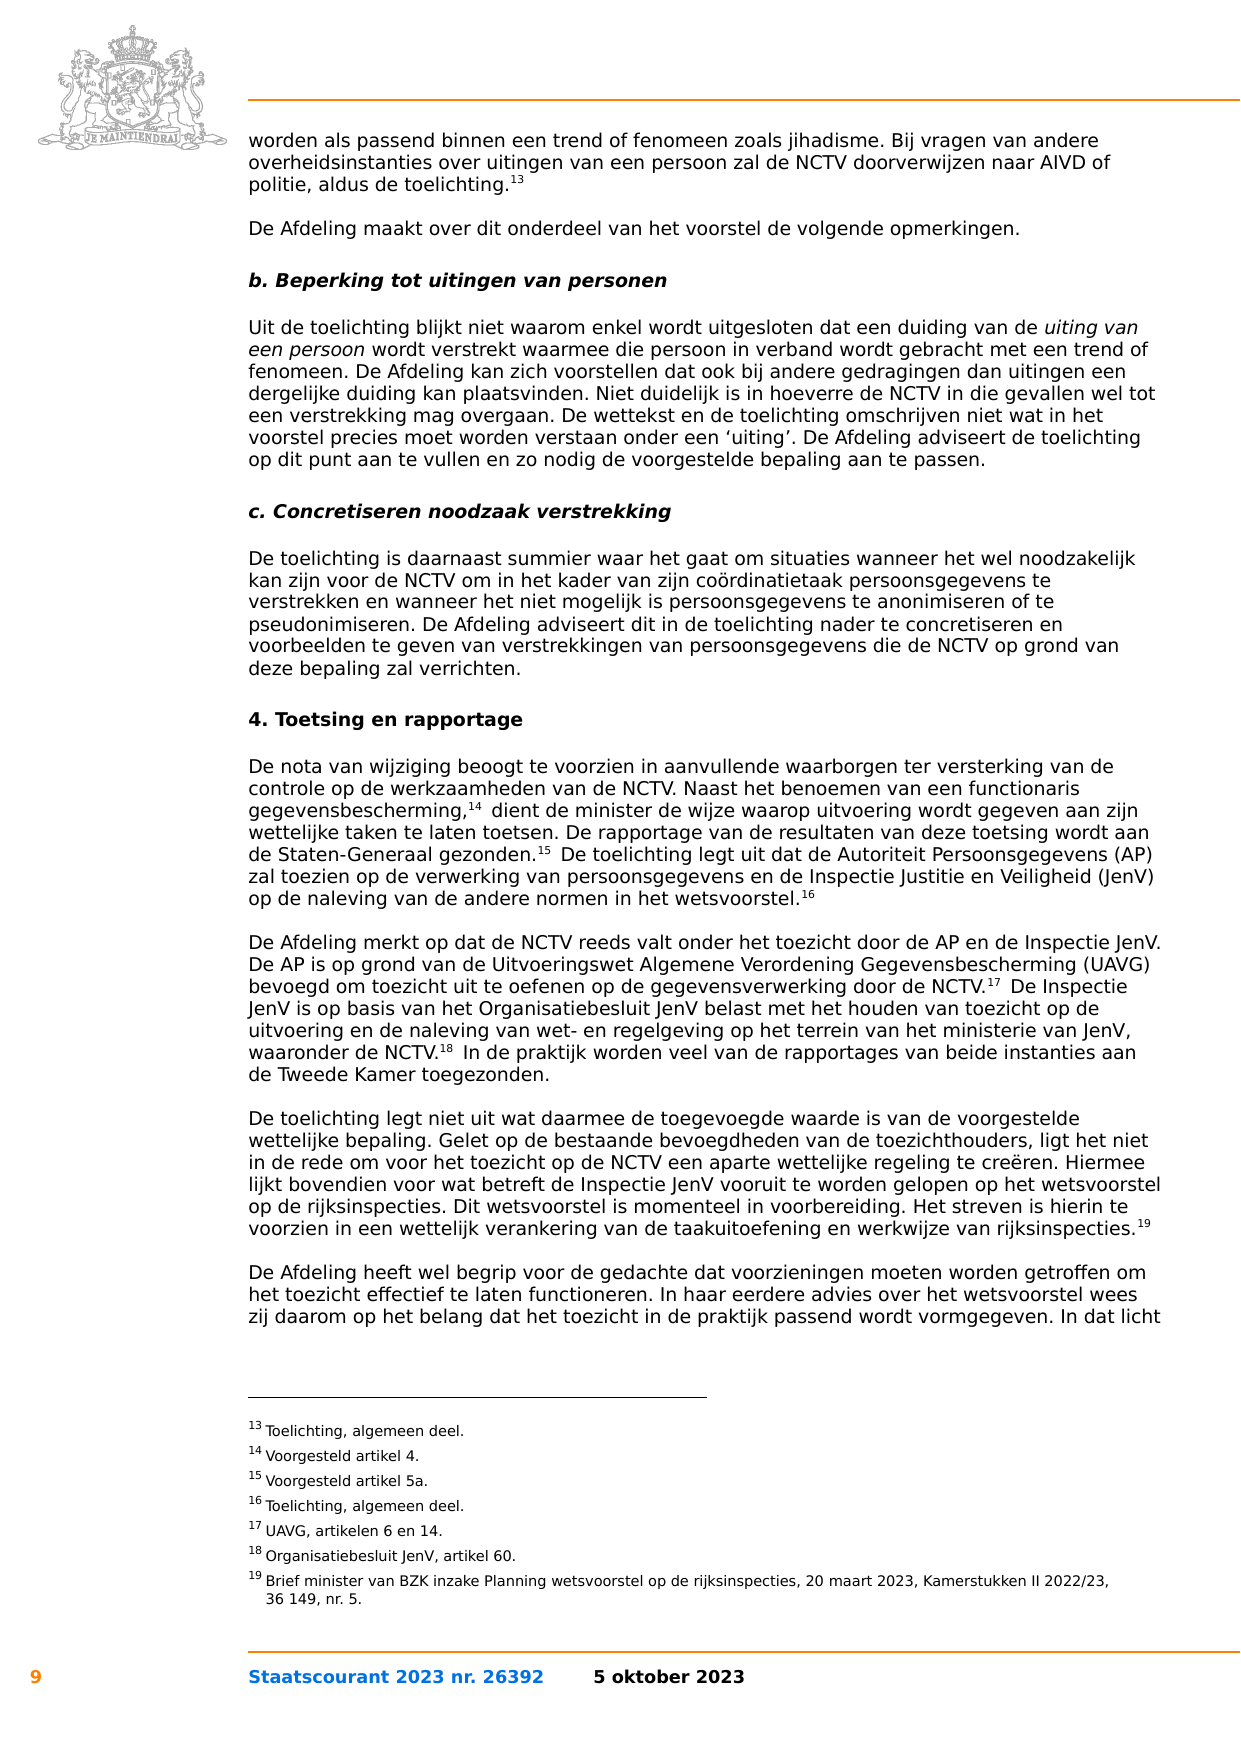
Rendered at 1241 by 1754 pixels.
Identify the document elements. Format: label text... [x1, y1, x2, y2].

text De Afdeling heeft wel begrip voor de gedachte dat voorzieningen moeten worden getroffen om het toezicht effectief te laten functioneren. In haar eerdere advies over het wetsvoorstel wees zij daarom op het belang dat het toezicht in de praktijk passend wordt vormgegeven. In dat licht [248, 1262, 1163, 1327]
subtitle b. Beperking tot uitingen van personen [248, 270, 1163, 292]
subtitle 4. Toetsing en rapportage [248, 709, 1163, 731]
text UAVG, artikelen 6 en 14. [248, 1519, 1163, 1541]
text Toelichting, algemeen deel. [248, 1494, 1163, 1516]
text Brief minister van BZK inzake Planning wetsvoorstel op de rijksinspecties, 20 maart 2023, Kamerstukken II 2022/23, 36 149, nr. 5. [248, 1569, 1163, 1608]
text Uit de toelichting blijkt niet waarom enkel wordt uitgesloten dat een duiding van de uiting van een persoon wordt verstrekt waarmee die persoon in verband wordt gebracht met een trend of fenomeen. De Afdeling kan zich voorstellen dat ook bij andere gedragingen dan uitingen een dergelijke duiding kan plaatsvinden. Niet duidelijk is in hoeverre de NCTV in die gevallen wel tot een verstrekking mag overgaan. De wettekst en de toelichting omschrijven niet wat in het voorstel precies moet worden verstaan onder een ‘uiting’. De Afdeling adviseert de toelichting op dit punt aan te vullen en zo nodig de voorgestelde bepaling aan te passen. [248, 317, 1163, 471]
text De toelichting is daarnaast summier waar het gaat om situaties wanneer het wel noodzakelijk kan zijn voor de NCTV om in het kader van zijn coördinatietaak persoonsgegevens te verstrekken en wanneer het niet mogelijk is persoonsgegevens te anonimiseren of te pseudonimiseren. De Afdeling adviseert dit in de toelichting nader te concretiseren en voorbeelden te geven van verstrekkingen van persoonsgegevens die de NCTV op grond van deze bepaling zal verrichten. [248, 547, 1163, 679]
text Organisatiebesluit JenV, artikel 60. [248, 1544, 1163, 1566]
text Voorgesteld artikel 5a. [248, 1469, 1163, 1491]
subtitle c. Concretiseren noodzaak verstrekking [248, 501, 1163, 522]
text De Afdeling maakt over dit onderdeel van het voorstel de volgende opmerkingen. [248, 218, 1163, 240]
text Voorgesteld artikel 4. [248, 1444, 1163, 1466]
text Toelichting, algemeen deel. [248, 1419, 1163, 1441]
picture [38, 25, 227, 150]
text worden als passend binnen een trend of fenomeen zoals jihadisme. Bij vragen van andere overheidsinstanties over uitingen van een persoon zal de NCTV doorverwijzen naar AIVD of politie, aldus de toelichting. [248, 130, 1163, 196]
text De Afdeling merkt op dat de NCTV reeds valt onder het toezicht door de AP en de Inspectie JenV. De AP is op grond van de Uitvoeringswet Algemene Verordening Gegevensbescherming (UAVG) bevoegd om toezicht uit te oefenen op de gegevensverwerking door de NCTV. De Inspectie JenV is op basis van het Organisatiebesluit JenV belast met het houden van toezicht op de uitvoering en de naleving van wet- en regelgeving op het terrein van het ministerie van JenV, waaronder de NCTV. In de praktijk worden veel van de rapportages van beide instanties aan de Tweede Kamer toegezonden. [248, 932, 1163, 1086]
text De nota van wijziging beoogt te voorzien in aanvullende waarborgen ter versterking van de controle op de werkzaamheden van de NCTV. Naast het benoemen van een functionaris gegevensbescherming, dient de minister de wijze waarop uitvoering wordt gegeven aan zijn wettelijke taken te laten toetsen. De rapportage van de resultaten van deze toetsing wordt aan de Staten-Generaal gezonden. De toelichting legt uit dat de Autoriteit Persoonsgegevens (AP) zal toezien op de verwerking van persoonsgegevens en de Inspectie Justitie en Veiligheid (JenV) op de naleving van de andere normen in het wetsvoorstel. [248, 756, 1163, 910]
text De toelichting legt niet uit wat daarmee de toegevoegde waarde is van de voorgestelde wettelijke bepaling. Gelet op de bestaande bevoegdheden van de toezichthouders, ligt het niet in de rede om voor het toezicht op de NCTV een aparte wettelijke regeling te creëren. Hiermee lijkt bovendien voor wat betreft de Inspectie JenV vooruit te worden gelopen op het wetsvoorstel op de rijksinspecties. Dit wetsvoorstel is momenteel in voorbereiding. Het streven is hierin te voorzien in een wettelijk verankering van de taakuitoefening en werkwijze van rijksinspecties. [248, 1108, 1163, 1240]
